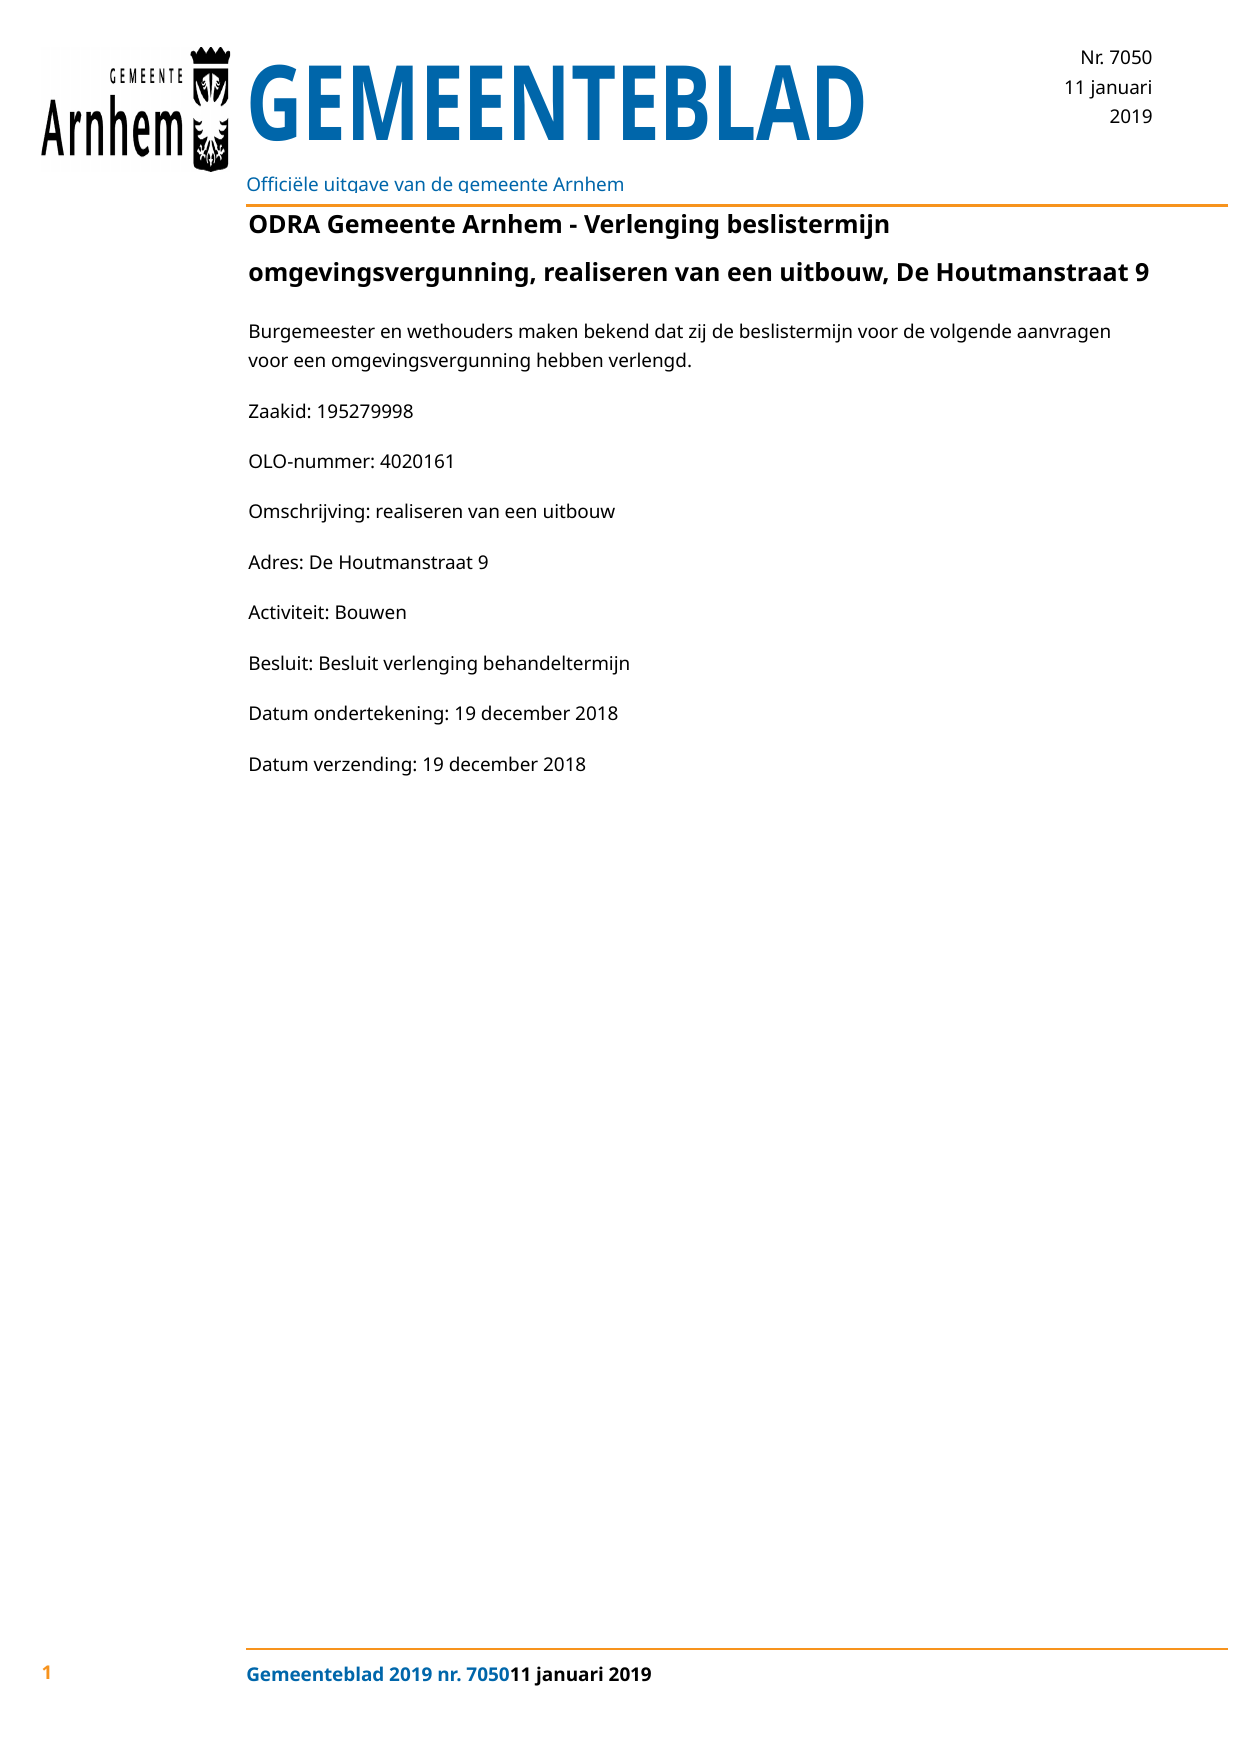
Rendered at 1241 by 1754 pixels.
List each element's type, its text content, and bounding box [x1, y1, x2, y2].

text Adres: De Houtmanstraat 9 [248, 549, 1152, 575]
text Omschrijving: realiseren van een uitbouw [248, 499, 1152, 524]
text ODRA Gemeente Arnhem - Verlenging beslistermijn omgevingsvergunning, realiseren van een uitbouw, De Houtmanstraat 9 [248, 207, 1152, 288]
text Zaakid: 195279998 [248, 398, 1152, 424]
text OLO-nummer: 4020161 [248, 448, 1152, 474]
text Datum verzending: 19 december 2018 [248, 751, 1152, 777]
text Datum ondertekening: 19 december 2018 [248, 700, 1152, 726]
text Activiteit: Bouwen [248, 599, 1152, 625]
text Besluit: Besluit verlenging behandeltermijn [248, 650, 1152, 676]
picture [41, 47, 231, 172]
text Burgemeester en wethouders maken bekend dat zij de beslistermijn voor de volgende aanvragen voor een omgevingsvergunning hebben verlengd. [248, 318, 1152, 373]
